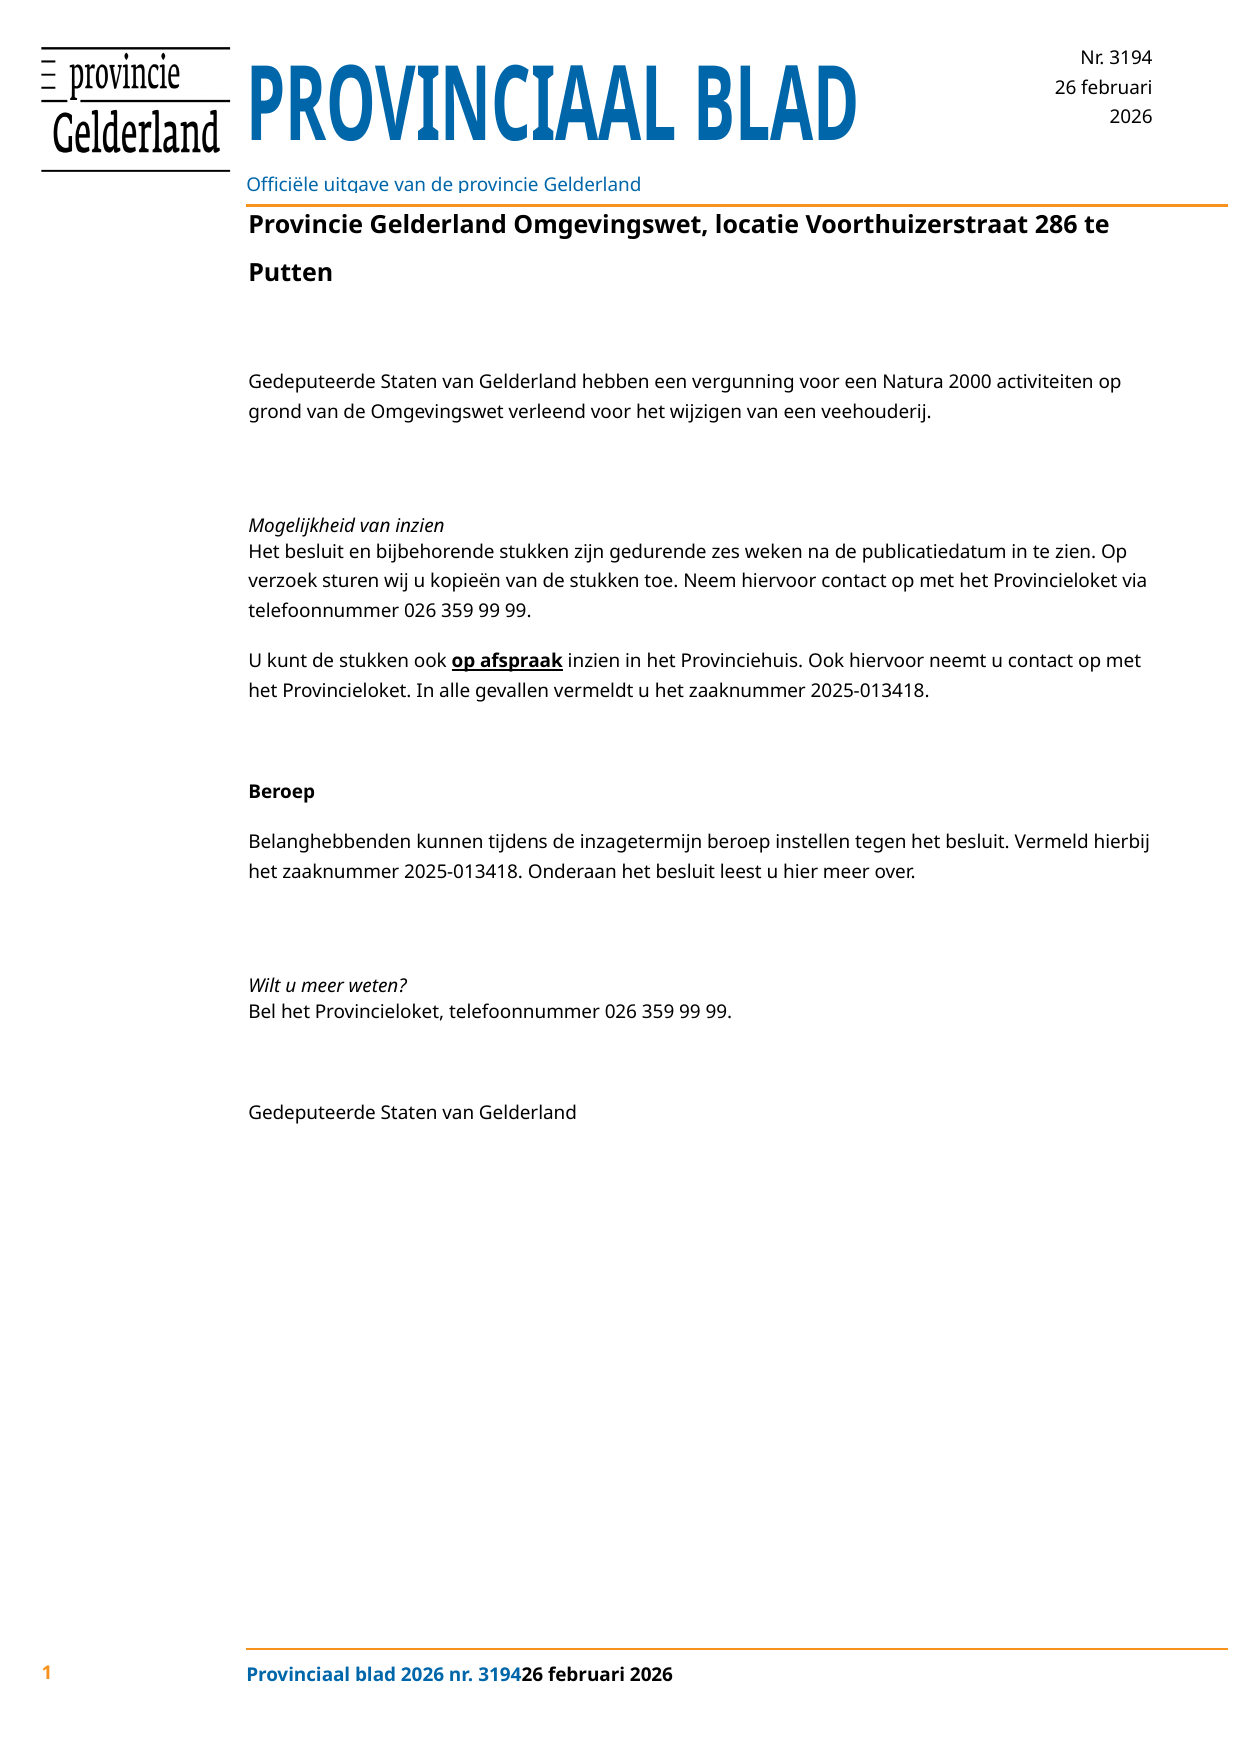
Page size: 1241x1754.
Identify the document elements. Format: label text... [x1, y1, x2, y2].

text U kunt de stukken ook op afspraak inzien in het Provinciehuis. Ook hiervoor neemt u contact op met het Provincieloket. In alle gevallen vermeldt u het zaaknummer 2025-013418. [248, 648, 1152, 703]
text Provincie Gelderland Omgevingswet, locatie Voorthuizerstraat 286 te Putten [248, 207, 1152, 288]
picture [41, 47, 231, 172]
text Gedeputeerde Staten van Gelderland hebben een vergunning voor een Natura 2000 activiteiten op grond van de Omgevingswet verleend voor het wijzigen van een veehouderij. [248, 368, 1152, 424]
text Gedeputeerde Staten van Gelderland [248, 1099, 1152, 1125]
text Mogelijkheid van inzien [248, 512, 1152, 538]
text Het besluit en bijbehorende stukken zijn gedurende zes weken na de publicatiedatum in te zien. Op verzoek sturen wij u kopieën van de stukken toe. Neem hiervoor contact op met het Provincieloket via telefoonnummer 026 359 99 99. [248, 538, 1152, 623]
text Belanghebbenden kunnen tijdens de inzagetermijn beroep instellen tegen het besluit. Vermeld hierbij het zaaknummer 2025-013418. Onderaan het besluit leest u hier meer over. [248, 828, 1152, 884]
text Beroep [248, 778, 1152, 804]
text Bel het Provincieloket, telefoonnummer 026 359 99 99. [248, 998, 1152, 1024]
text Wilt u meer weten? [248, 972, 1152, 998]
